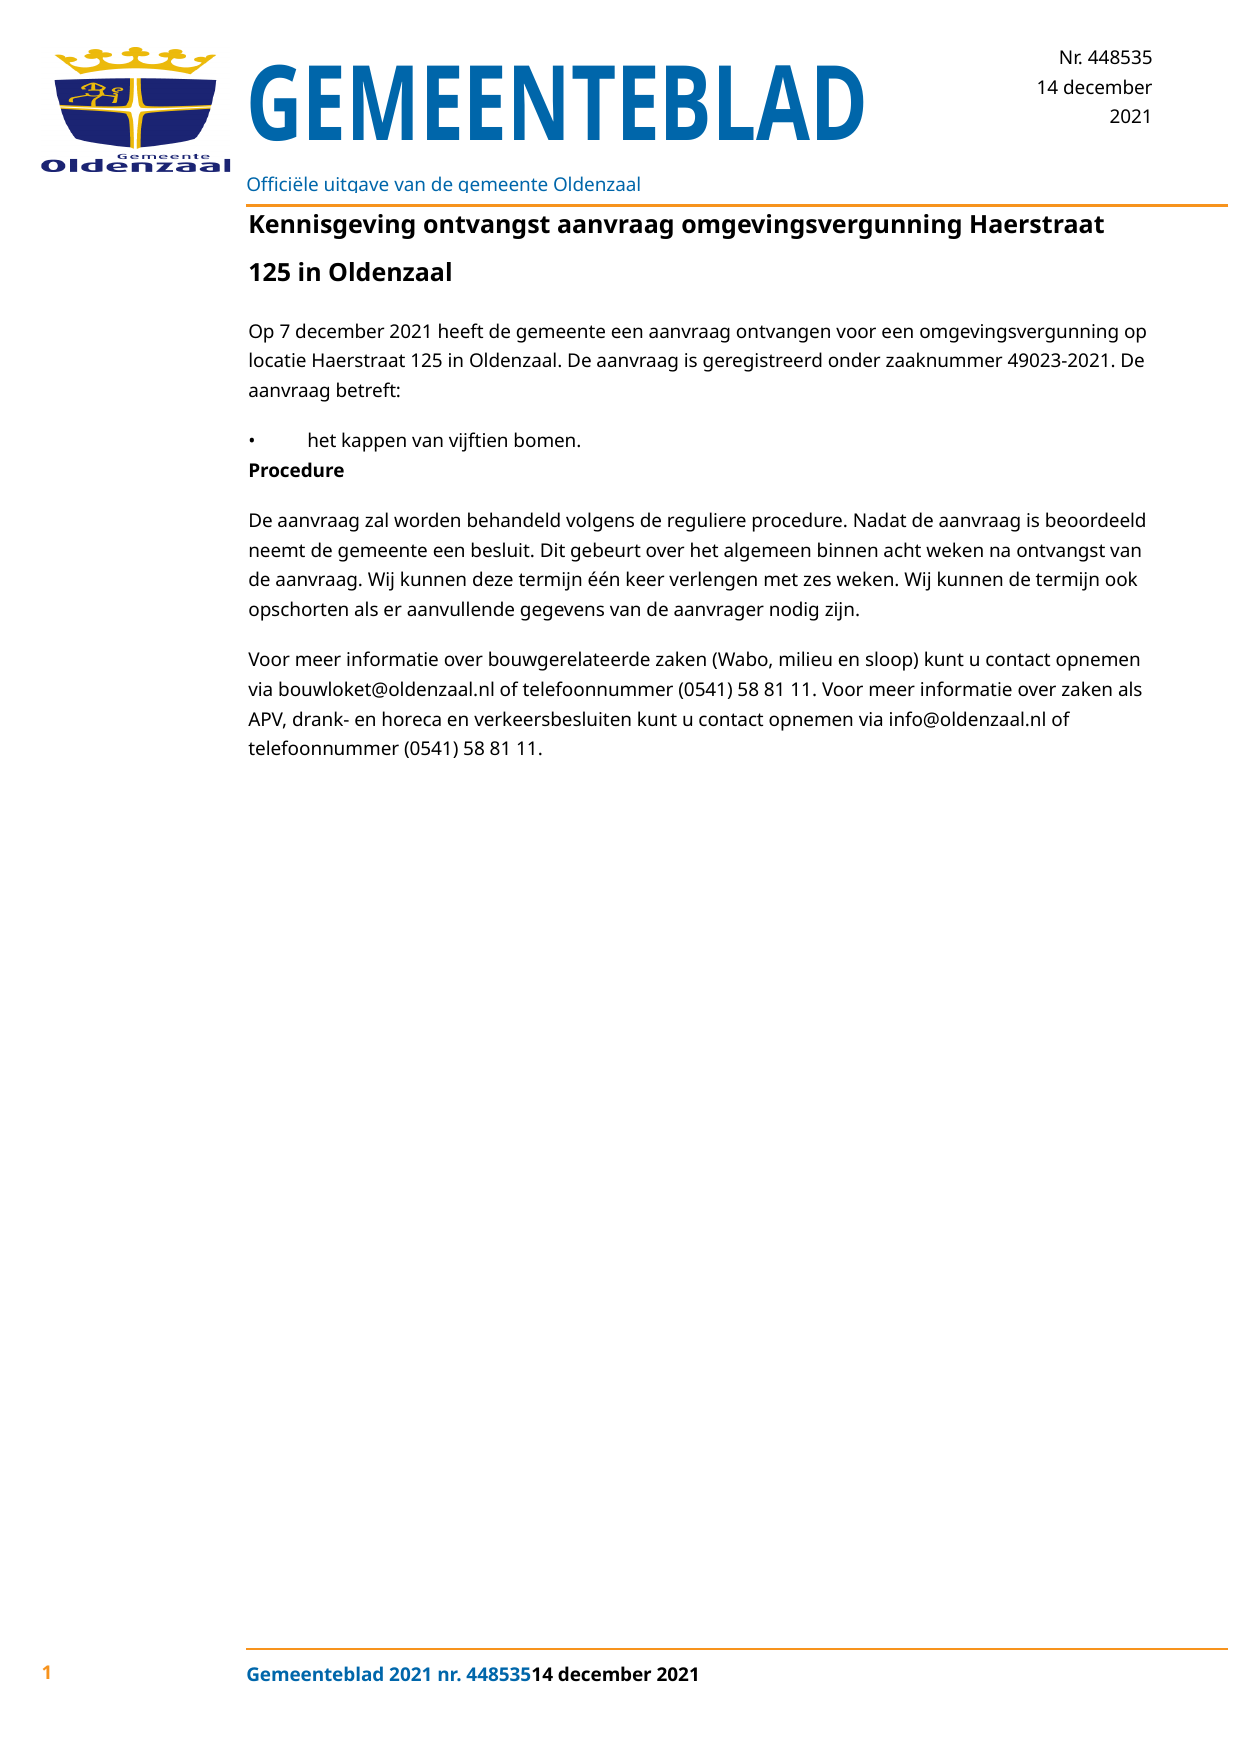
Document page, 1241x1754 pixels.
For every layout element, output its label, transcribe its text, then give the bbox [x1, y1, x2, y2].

text Kennisgeving ontvangst aanvraag omgevingsvergunning Haerstraat 125 in Oldenzaal [248, 207, 1152, 288]
text Op 7 december 2021 heeft de gemeente een aanvraag ontvangen voor een omgevingsvergunning op locatie Haerstraat 125 in Oldenzaal. De aanvraag is geregistreerd onder zaaknummer 49023-2021. De aanvraag betreft: [248, 318, 1152, 403]
text De aanvraag zal worden behandeld volgens de reguliere procedure. Nadat de aanvraag is beoordeeld neemt de gemeente een besluit. Dit gebeurt over het algemeen binnen acht weken na ontvangst van de aanvraag. Wij kunnen deze termijn één keer verlengen met zes weken. Wij kunnen de termijn ook opschorten als er aanvullende gegevens van de aanvrager nodig zijn. [248, 507, 1152, 622]
text Procedure [248, 457, 1152, 483]
picture [41, 47, 231, 172]
list het kappen van vijftien bomen. [248, 427, 1152, 453]
text Voor meer informatie over bouwgerelateerde zaken (Wabo, milieu en sloop) kunt u contact opnemen via bouwloket@oldenzaal.nl of telefoonnummer (0541) 58 81 11. Voor meer informatie over zaken als APV, drank- en horeca en verkeersbesluiten kunt u contact opnemen via info@oldenzaal.nl of telefoonnummer (0541) 58 81 11. [248, 647, 1152, 761]
